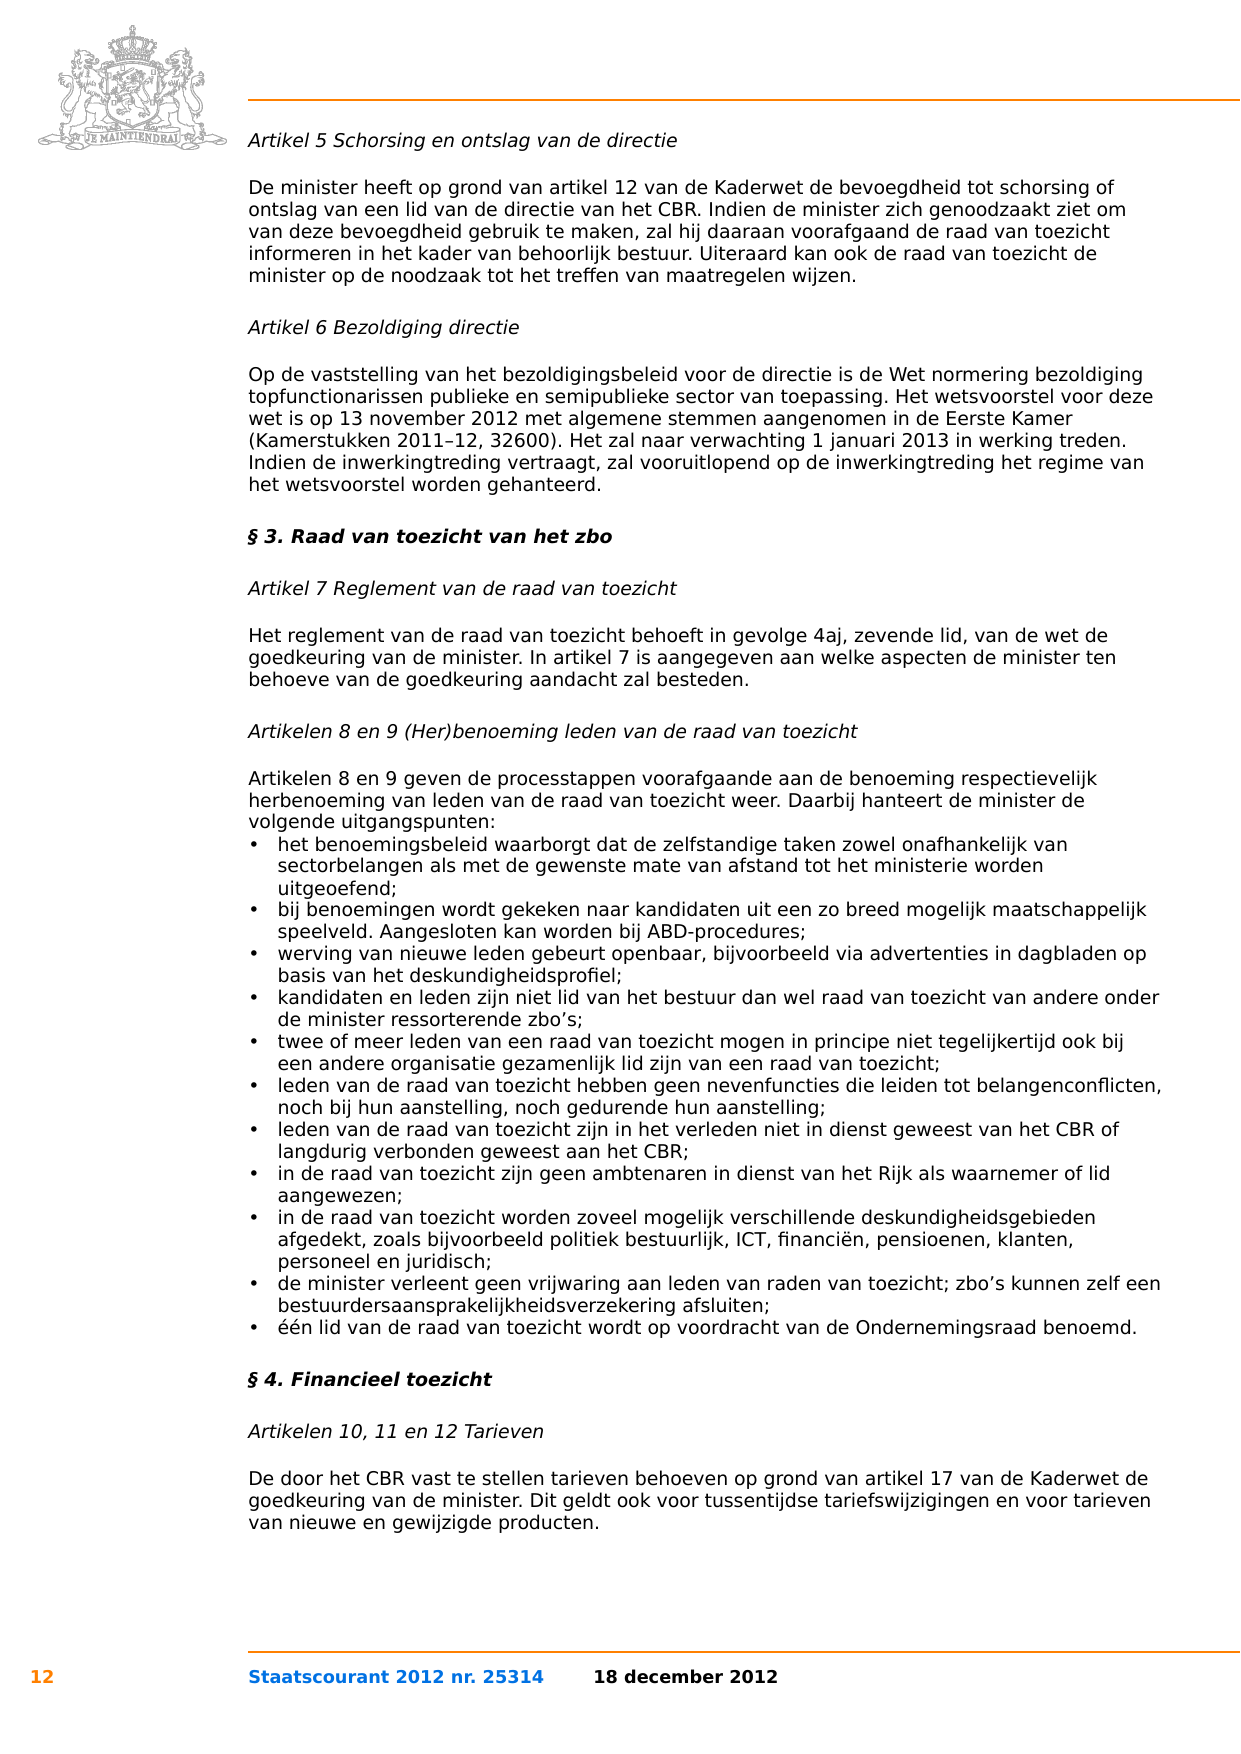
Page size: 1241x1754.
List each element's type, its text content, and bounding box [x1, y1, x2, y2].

text • één lid van de raad van toezicht wordt op voordracht van de Ondernemingsraad benoemd. [248, 1317, 1163, 1339]
text • kandidaten en leden zijn niet lid van het bestuur dan wel raad van toezicht van andere onder de minister ressorterende zbo’s; [248, 987, 1163, 1031]
subtitle § 3. Raad van toezicht van het zbo [248, 526, 1163, 548]
text • werving van nieuwe leden gebeurt openbaar, bijvoorbeeld via advertenties in dagbladen op basis van het deskundigheidsprofiel; [248, 943, 1163, 987]
subtitle Artikel 6 Bezoldiging directie [248, 317, 1163, 339]
subtitle Artikel 7 Reglement van de raad van toezicht [248, 578, 1163, 599]
text • in de raad van toezicht zijn geen ambtenaren in dienst van het Rijk als waarnemer of lid aangewezen; [248, 1163, 1163, 1207]
text De door het CBR vast te stellen tarieven behoeven op grond van artikel 17 van de Kaderwet de goedkeuring van de minister. Dit geldt ook voor tussentijdse tariefswijzigingen en voor tarieven van nieuwe en gewijzigde producten. [248, 1468, 1163, 1534]
text • leden van de raad van toezicht zijn in het verleden niet in dienst geweest van het CBR of langdurig verbonden geweest aan het CBR; [248, 1119, 1163, 1163]
text De minister heeft op grond van artikel 12 van de Kaderwet de bevoegdheid tot schorsing of ontslag van een lid van de directie van het CBR. Indien de minister zich genoodzaakt ziet om van deze bevoegdheid gebruik te maken, zal hij daaraan voorafgaand de raad van toezicht informeren in het kader van behoorlijk bestuur. Uiteraard kan ook de raad van toezicht de minister op de noodzaak tot het treffen van maatregelen wijzen. [248, 177, 1163, 287]
text • leden van de raad van toezicht hebben geen nevenfuncties die leiden tot belangenconflicten, noch bij hun aanstelling, noch gedurende hun aanstelling; [248, 1075, 1163, 1119]
text Op de vaststelling van het bezoldigingsbeleid voor de directie is de Wet normering bezoldiging topfunctionarissen publieke en semipublieke sector van toepassing. Het wetsvoorstel voor deze wet is op 13 november 2012 met algemene stemmen aangenomen in de Eerste Kamer (Kamerstukken 2011–12, 32600). Het zal naar verwachting 1 januari 2013 in werking treden. Indien de inwerkingtreding vertraagt, zal vooruitlopend op de inwerkingtreding het regime van het wetsvoorstel worden gehanteerd. [248, 364, 1163, 496]
text • twee of meer leden van een raad van toezicht mogen in principe niet tegelijkertijd ook bij een andere organisatie gezamenlijk lid zijn van een raad van toezicht; [248, 1031, 1163, 1075]
text • bij benoemingen wordt gekeken naar kandidaten uit een zo breed mogelijk maatschappelijk speelveld. Aangesloten kan worden bij ABD-procedures; [248, 899, 1163, 943]
picture [38, 25, 227, 150]
text Het reglement van de raad van toezicht behoeft in gevolge 4aj, zevende lid, van de wet de goedkeuring van de minister. In artikel 7 is aangegeven aan welke aspecten de minister ten behoeve van de goedkeuring aandacht zal besteden. [248, 624, 1163, 691]
text • het benoemingsbeleid waarborgt dat de zelfstandige taken zowel onafhankelijk van sectorbelangen als met de gewenste mate van afstand tot het ministerie worden uitgeoefend; [248, 833, 1163, 899]
text • in de raad van toezicht worden zoveel mogelijk verschillende deskundigheidsgebieden afgedekt, zoals bijvoorbeeld politiek bestuurlijk, ICT, financiën, pensioenen, klanten, personeel en juridisch; [248, 1207, 1163, 1273]
subtitle Artikelen 8 en 9 (Her)benoeming leden van de raad van toezicht [248, 721, 1163, 742]
text • de minister verleent geen vrijwaring aan leden van raden van toezicht; zbo’s kunnen zelf een bestuurdersaansprakelijkheidsverzekering afsluiten; [248, 1273, 1163, 1317]
subtitle Artikelen 10, 11 en 12 Tarieven [248, 1421, 1163, 1443]
subtitle § 4. Financieel toezicht [248, 1369, 1163, 1391]
subtitle Artikel 5 Schorsing en ontslag van de directie [248, 130, 1163, 152]
text Artikelen 8 en 9 geven de processtappen voorafgaande aan de benoeming respectievelijk herbenoeming van leden van de raad van toezicht weer. Daarbij hanteert de minister de volgende uitgangspunten: [248, 767, 1163, 833]
